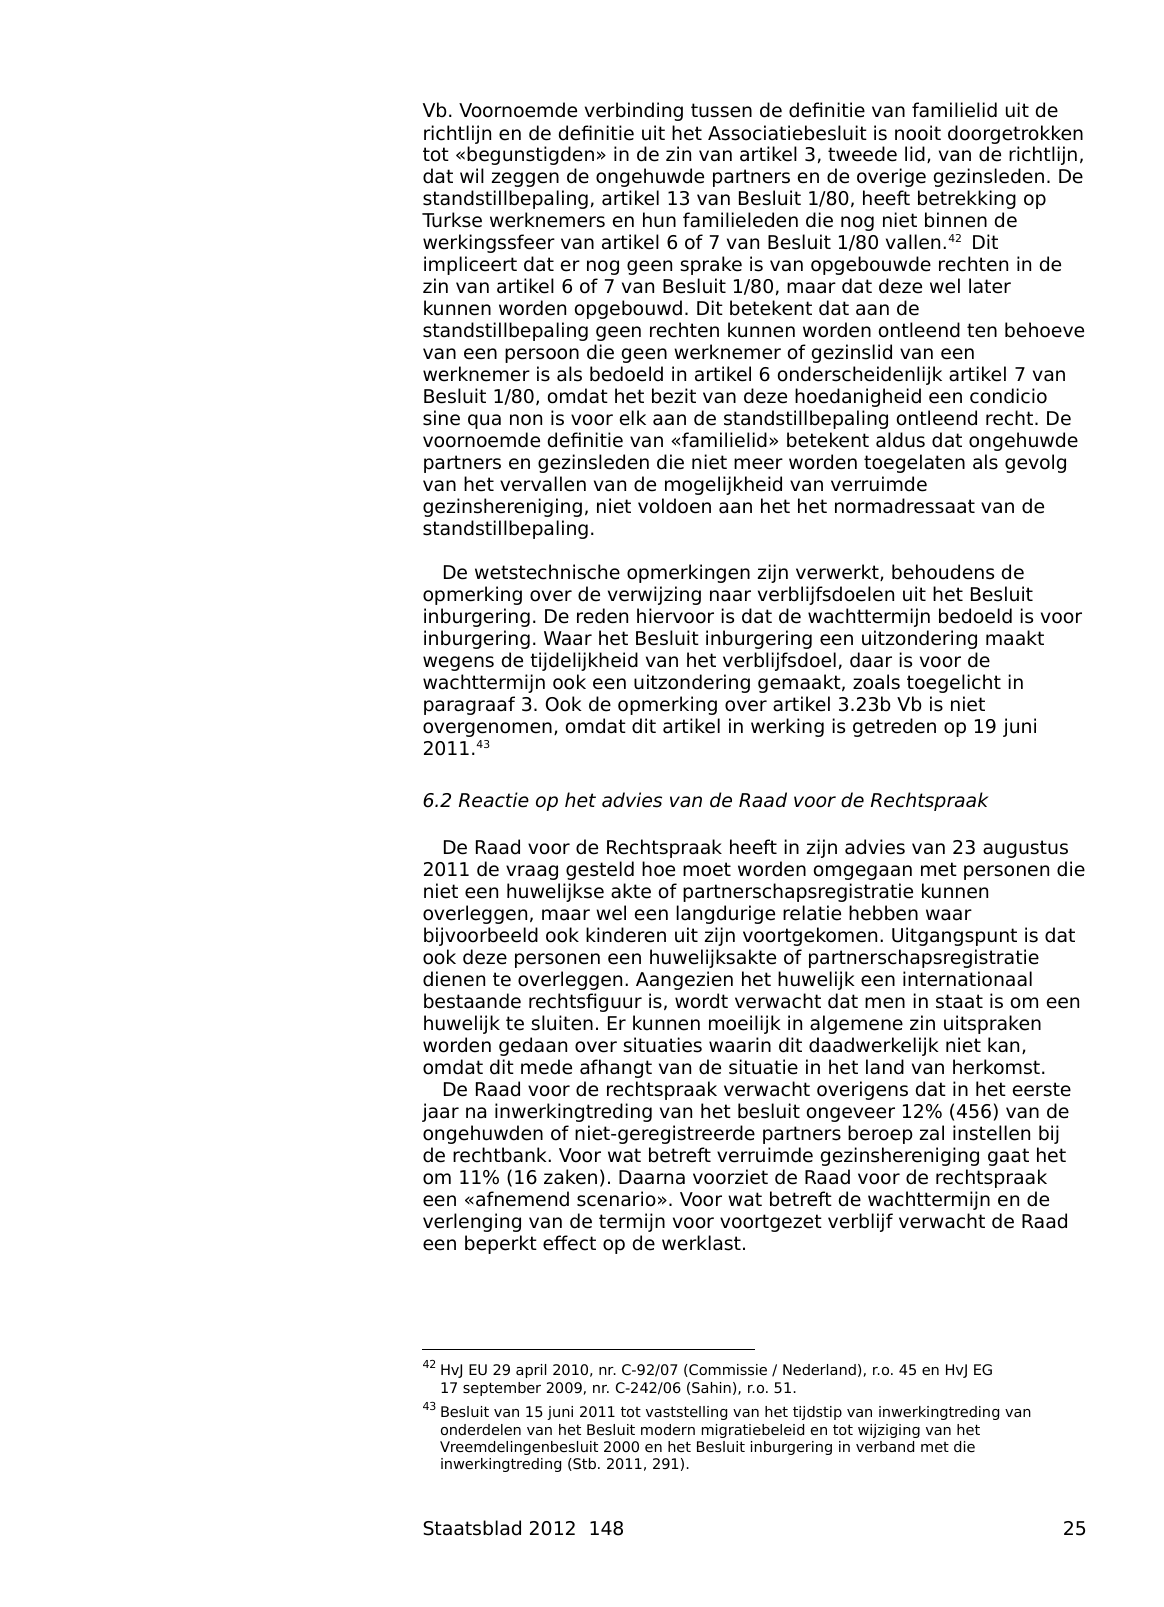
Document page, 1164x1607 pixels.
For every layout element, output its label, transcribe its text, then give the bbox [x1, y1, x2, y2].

text De wetstechnische opmerkingen zijn verwerkt, behoudens de opmerking over de verwijzing naar verblijfsdoelen uit het Besluit inburgering. De reden hiervoor is dat de wachttermijn bedoeld is voor inburgering. Waar het Besluit inburgering een uitzondering maakt wegens de tijdelijkheid van het verblijfsdoel, daar is voor de wachttermijn ook een uitzondering gemaakt, zoals toegelicht in paragraaf 3. Ook de opmerking over artikel 3.23b Vb is niet overgenomen, omdat dit artikel in werking is getreden op 19 juni 2011. [422, 562, 1087, 760]
text De Raad voor de rechtspraak verwacht overigens dat in het eerste jaar na inwerkingtreding van het besluit ongeveer 12% (456) van de ongehuwden of niet-geregistreerde partners beroep zal instellen bij de rechtbank. Voor wat betreft verruimde gezinshereniging gaat het om 11% (16 zaken). Daarna voorziet de Raad voor de rechtspraak een «afnemend scenario». Voor wat betreft de wachttermijn en de verlenging van de termijn voor voortgezet verblijf verwacht de Raad een beperkt effect op de werklast. [422, 1079, 1087, 1254]
text HvJ EU 29 april 2010, nr. C-92/07 (Commissie / Nederland), r.o. 45 en HvJ EG 17 september 2009, nr. C-242/06 (Sahin), r.o. 51. [422, 1358, 1087, 1397]
text Vb. Voornoemde verbinding tussen de definitie van familielid uit de richtlijn en de definitie uit het Associatiebesluit is nooit doorgetrokken tot «begunstigden» in de zin van artikel 3, tweede lid, van de richtlijn, dat wil zeggen de ongehuwde partners en de overige gezinsleden. De standstillbepaling, artikel 13 van Besluit 1/80, heeft betrekking op Turkse werknemers en hun familieleden die nog niet binnen de werkingssfeer van artikel 6 of 7 van Besluit 1/80 vallen. Dit impliceert dat er nog geen sprake is van opgebouwde rechten in de zin van artikel 6 of 7 van Besluit 1/80, maar dat deze wel later kunnen worden opgebouwd. Dit betekent dat aan de standstillbepaling geen rechten kunnen worden ontleend ten behoeve van een persoon die geen werknemer of gezinslid van een werknemer is als bedoeld in artikel 6 onderscheidenlijk artikel 7 van Besluit 1/80, omdat het bezit van deze hoedanigheid een condicio sine qua non is voor elk aan de standstillbepaling ontleend recht. De voornoemde definitie van «familielid» betekent aldus dat ongehuwde partners en gezinsleden die niet meer worden toegelaten als gevolg van het vervallen van de mogelijkheid van verruimde gezinshereniging, niet voldoen aan het het normadressaat van de standstillbepaling. [422, 100, 1087, 540]
subtitle 6.2 Reactie op het advies van de Raad voor de Rechtspraak [422, 790, 1087, 812]
text Besluit van 15 juni 2011 tot vaststelling van het tijdstip van inwerkingtreding van onderdelen van het Besluit modern migratiebeleid en tot wijziging van het Vreemdelingenbesluit 2000 en het Besluit inburgering in verband met die inwerkingtreding (Stb. 2011, 291). [422, 1400, 1087, 1473]
text De Raad voor de Rechtspraak heeft in zijn advies van 23 augustus 2011 de vraag gesteld hoe moet worden omgegaan met personen die niet een huwelijkse akte of partnerschapsregistratie kunnen overleggen, maar wel een langdurige relatie hebben waar bijvoorbeeld ook kinderen uit zijn voortgekomen. Uitgangspunt is dat ook deze personen een huwelijksakte of partnerschapsregistratie dienen te overleggen. Aangezien het huwelijk een internationaal bestaande rechtsfiguur is, wordt verwacht dat men in staat is om een huwelijk te sluiten. Er kunnen moeilijk in algemene zin uitspraken worden gedaan over situaties waarin dit daadwerkelijk niet kan, omdat dit mede afhangt van de situatie in het land van herkomst. [422, 837, 1087, 1079]
